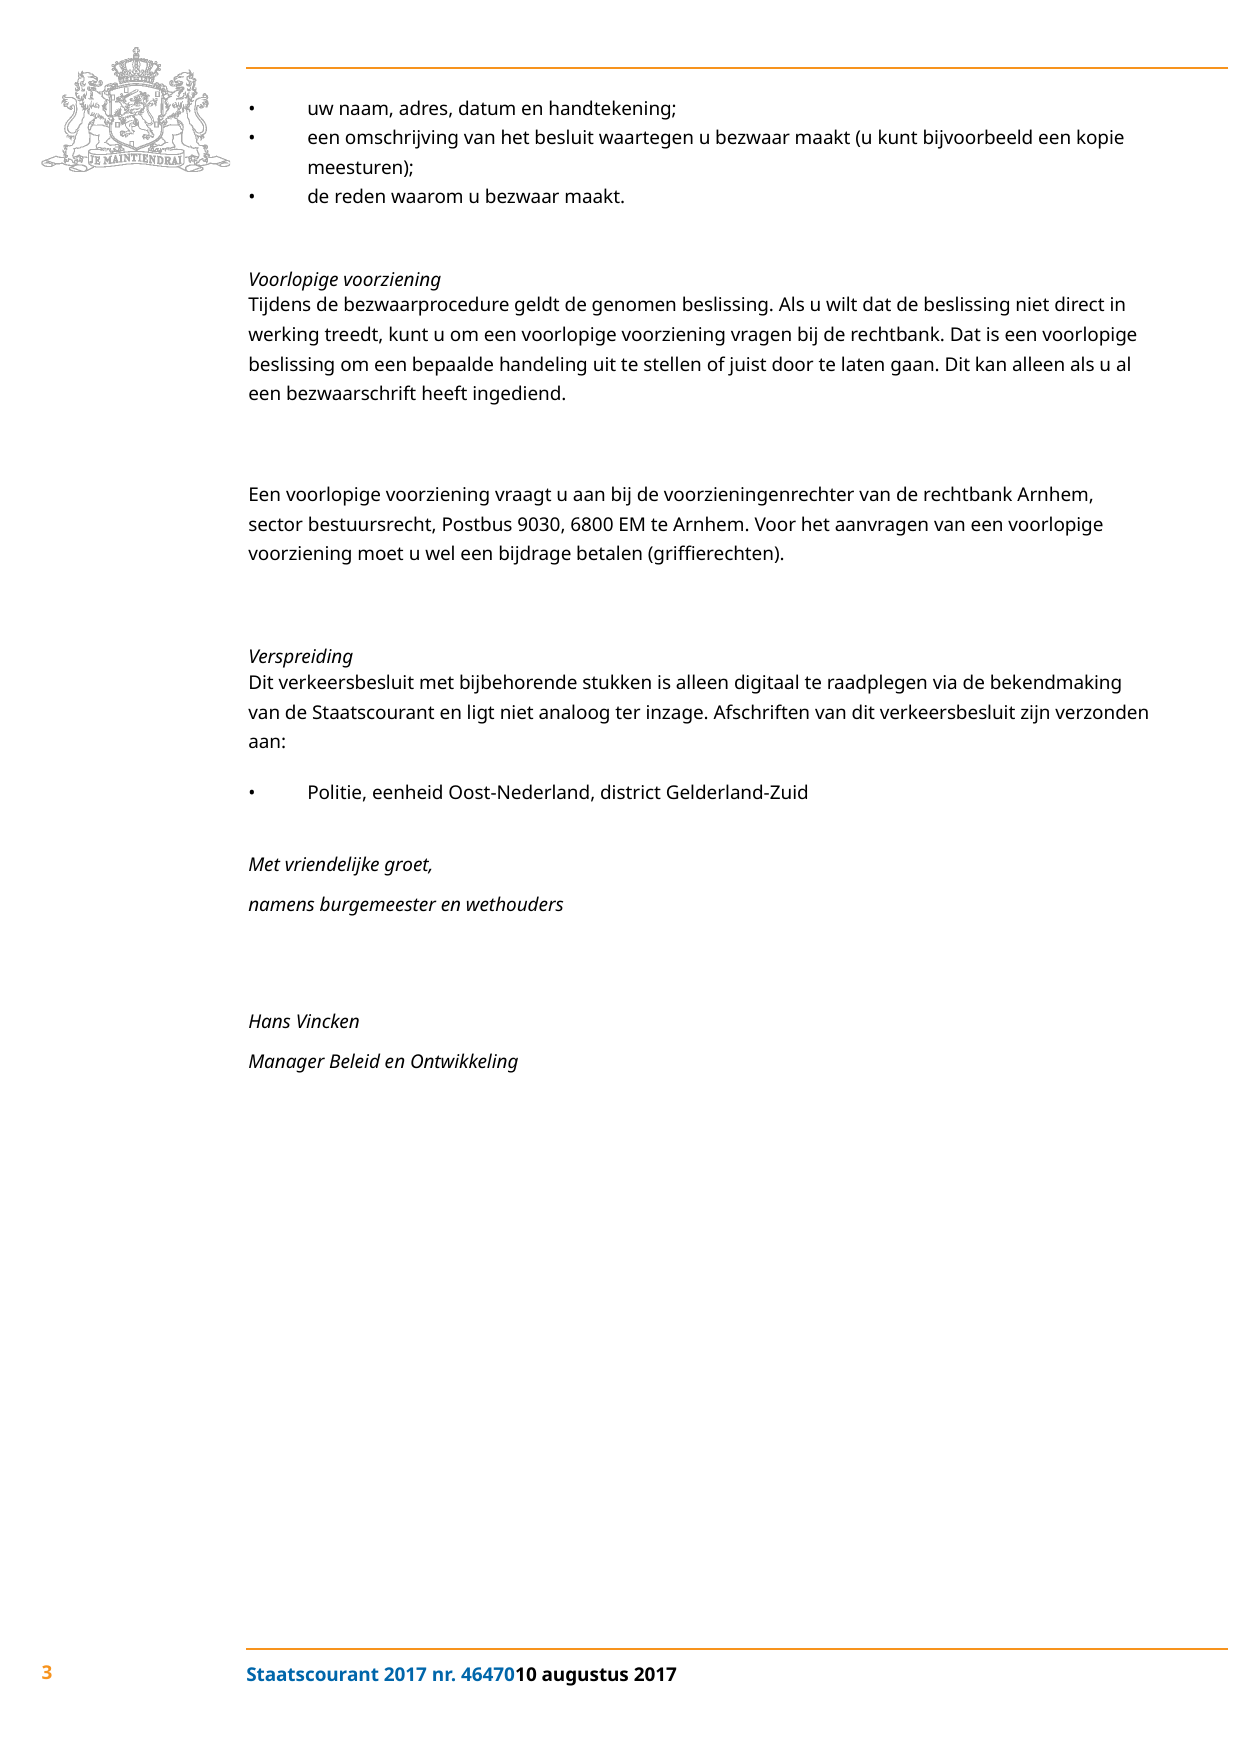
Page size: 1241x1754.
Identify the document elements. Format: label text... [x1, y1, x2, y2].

text namens burgemeester en wethouders [248, 891, 1152, 917]
text Voorlopige voorziening [248, 266, 1152, 292]
text Een voorlopige voorziening vraagt u aan bij de voorzieningenrechter van de rechtbank Arnhem, sector bestuursrecht, Postbus 9030, 6800 EM te Arnhem. Voor het aanvragen van een voorlopige voorziening moet u wel een bijdrage betalen (griffierechten). [248, 481, 1152, 566]
text Dit verkeersbesluit met bijbehorende stukken is alleen digitaal te raadplegen via de bekendmaking van de Staatscourant en ligt niet analoog ter inzage. Afschriften van dit verkeersbesluit zijn verzonden aan: [248, 669, 1152, 754]
text Hans Vincken [248, 1009, 1152, 1034]
list Politie, eenheid Oost-Nederland, district Gelderland-Zuid [248, 779, 1152, 805]
text Met vriendelijke groet, [248, 852, 1152, 877]
picture [41, 47, 231, 172]
text Tijdens de bezwaarprocedure geldt de genomen beslissing. Als u wilt dat de beslissing niet direct in werking treedt, kunt u om een voorlopige voorziening vragen bij de rechtbank. Dat is een voorlopige beslissing om een bepaalde handeling uit te stellen of juist door te laten gaan. Dit kan alleen als u al een bezwaarschrift heeft ingediend. [248, 292, 1152, 406]
text Manager Beleid en Ontwikkeling [248, 1048, 1152, 1074]
text Verspreiding [248, 644, 1152, 669]
list de reden waarom u bezwaar maakt. [248, 183, 1152, 209]
list uw naam, adres, datum en handtekening; [248, 95, 1152, 121]
list een omschrijving van het besluit waartegen u bezwaar maakt (u kunt bijvoorbeeld een kopie meesturen); [248, 124, 1152, 180]
